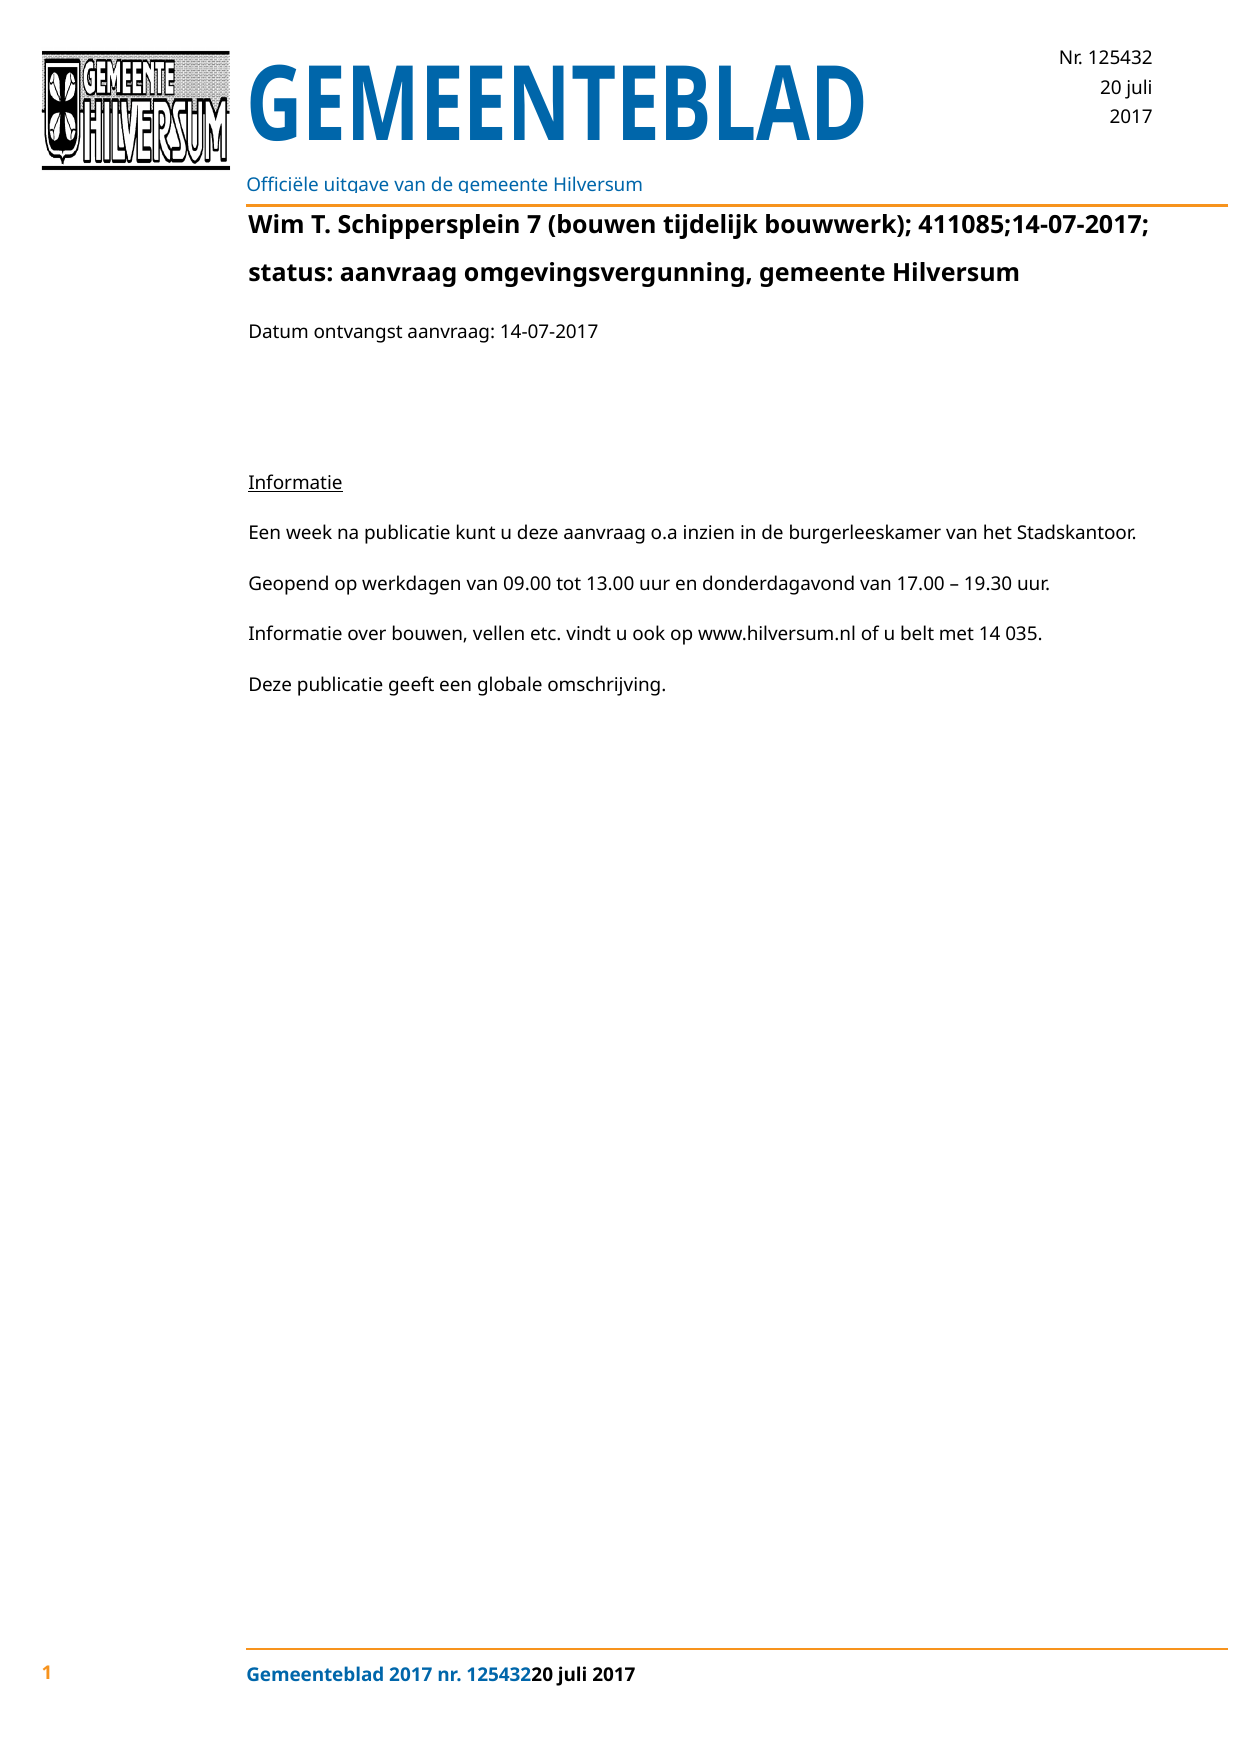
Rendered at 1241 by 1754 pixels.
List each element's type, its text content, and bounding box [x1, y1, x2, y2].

text Datum ontvangst aanvraag: 14-07-2017 [248, 318, 1152, 344]
text Deze publicatie geeft een globale omschrijving. [248, 671, 1152, 697]
text Informatie [248, 469, 1152, 495]
text Een week na publicatie kunt u deze aanvraag o.a inzien in de burgerleeskamer van het Stadskantoor. [248, 519, 1152, 545]
text Geopend op werkdagen van 09.00 tot 13.00 uur en donderdagavond van 17.00 – 19.30 uur. [248, 570, 1152, 596]
text Wim T. Schippersplein 7 (bouwen tijdelijk bouwwerk); 411085;14-07-2017; status: aanvraag omgevingsvergunning, gemeente Hilversum [248, 207, 1152, 288]
text Informatie over bouwen, vellen etc. vindt u ook op www.hilversum.nl of u belt met 14 035. [248, 620, 1152, 646]
picture [41, 47, 231, 172]
